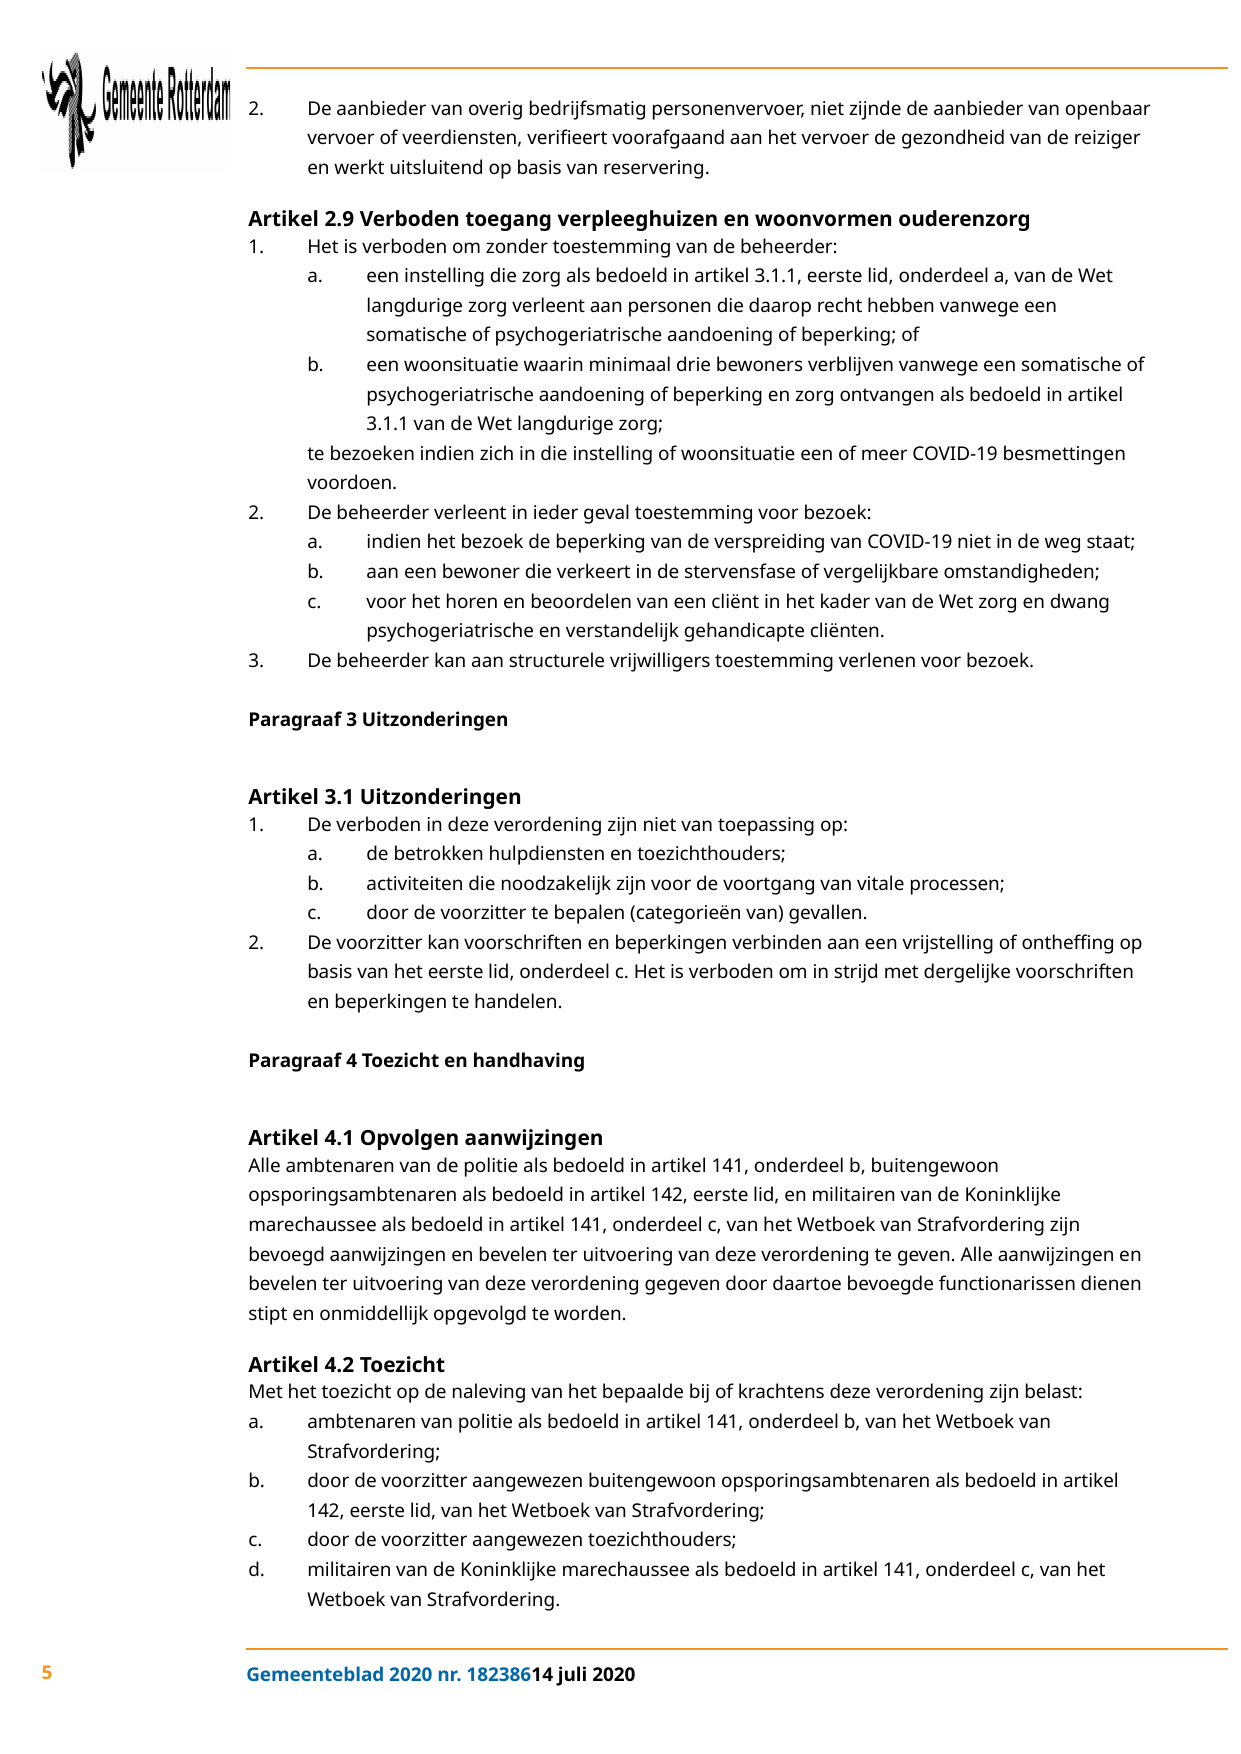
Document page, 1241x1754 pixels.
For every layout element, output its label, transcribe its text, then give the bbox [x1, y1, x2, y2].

picture [41, 47, 231, 172]
list aan een bewoner die verkeert in de stervensfase of vergelijkbare omstandigheden; [307, 558, 1152, 584]
text Paragraaf 4 Toezicht en handhaving [248, 1047, 1152, 1073]
list ambtenaren van politie als bedoeld in artikel 141, onderdeel b, van het Wetboek van Strafvordering; [248, 1408, 1152, 1464]
list de betrokken hulpdiensten en toezichthouders; [307, 840, 1152, 866]
list militairen van de Koninklijke marechaussee als bedoeld in artikel 141, onderdeel c, van het Wetboek van Strafvordering. [248, 1556, 1152, 1612]
list door de voorzitter aangewezen toezichthouders; [248, 1527, 1152, 1552]
list te bezoeken indien zich in die instelling of woonsituatie een of meer COVID-19 besmettingen voordoen. [248, 440, 1152, 495]
text Artikel 3.1 Uitzonderingen [248, 782, 1152, 811]
text Artikel 2.9 Verboden toegang verpleeghuizen en woonvormen ouderenzorg [248, 204, 1152, 233]
list Het is verboden om zonder toestemming van de beheerder: [248, 233, 1152, 258]
list De aanbieder van overig bedrijfsmatig personenvervoer, niet zijnde de aanbieder van openbaar vervoer of veerdiensten, verifieert voorafgaand aan het vervoer de gezondheid van de reiziger en werkt uitsluitend op basis van reservering. [248, 95, 1152, 180]
list een woonsituatie waarin minimaal drie bewoners verblijven vanwege een somatische of psychogeriatrische aandoening of beperking en zorg ontvangen als bedoeld in artikel 3.1.1 van de Wet langdurige zorg; [307, 351, 1152, 436]
text Met het toezicht op de naleving van het bepaalde bij of krachtens deze verordening zijn belast: [248, 1379, 1152, 1404]
list activiteiten die noodzakelijk zijn voor de voortgang van vitale processen; [307, 870, 1152, 896]
list door de voorzitter aangewezen buitengewoon opsporingsambtenaren als bedoeld in artikel 142, eerste lid, van het Wetboek van Strafvordering; [248, 1467, 1152, 1523]
list De voorzitter kan voorschriften en beperkingen verbinden aan een vrijstelling of ontheffing op basis van het eerste lid, onderdeel c. Het is verboden om in strijd met dergelijke voorschriften en beperkingen te handelen. [248, 929, 1152, 1014]
list De beheerder verleent in ieder geval toestemming voor bezoek: [248, 499, 1152, 525]
list voor het horen en beoordelen van een cliënt in het kader van de Wet zorg en dwang psychogeriatrische en verstandelijk gehandicapte cliënten. [307, 588, 1152, 643]
text Alle ambtenaren van de politie als bedoeld in artikel 141, onderdeel b, buitengewoon opsporingsambtenaren als bedoeld in artikel 142, eerste lid, en militairen van de Koninklijke marechaussee als bedoeld in artikel 141, onderdeel c, van het Wetboek van Strafvordering zijn bevoegd aanwijzingen en bevelen ter uitvoering van deze verordening te geven. Alle aanwijzingen en bevelen ter uitvoering van deze verordening gegeven door daartoe bevoegde functionarissen dienen stipt en onmiddellijk opgevolgd te worden. [248, 1152, 1152, 1326]
list De beheerder kan aan structurele vrijwilligers toestemming verlenen voor bezoek. [248, 647, 1152, 673]
list een instelling die zorg als bedoeld in artikel 3.1.1, eerste lid, onderdeel a, van de Wet langdurige zorg verleent aan personen die daarop recht hebben vanwege een somatische of psychogeriatrische aandoening of beperking; of [307, 262, 1152, 347]
list De verboden in deze verordening zijn niet van toepassing op: [248, 811, 1152, 836]
text Paragraaf 3 Uitzonderingen [248, 706, 1152, 732]
list indien het bezoek de beperking van de verspreiding van COVID-19 niet in de weg staat; [307, 529, 1152, 554]
list door de voorzitter te bepalen (categorieën van) gevallen. [307, 899, 1152, 925]
text Artikel 4.2 Toezicht [248, 1350, 1152, 1379]
text Artikel 4.1 Opvolgen aanwijzingen [248, 1123, 1152, 1152]
